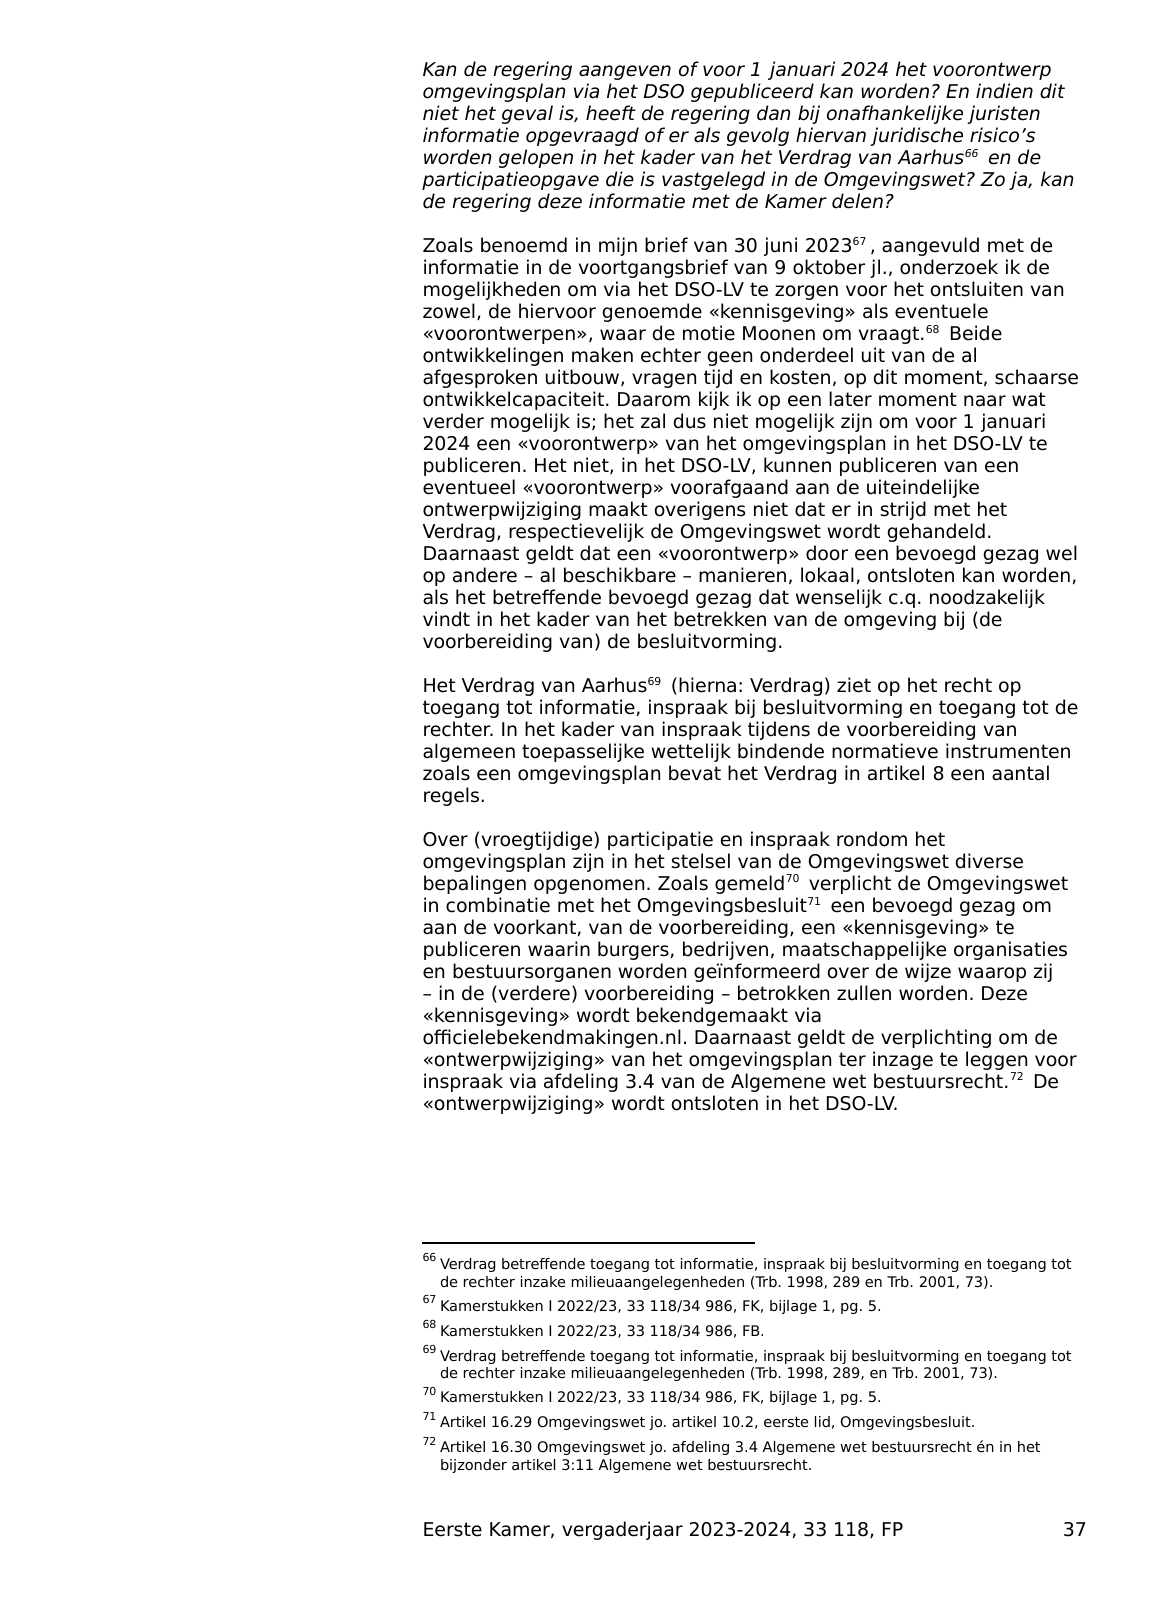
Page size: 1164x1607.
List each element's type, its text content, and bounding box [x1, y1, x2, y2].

text Verdrag betreffende toegang tot informatie, inspraak bij besluitvorming en toegang tot de rechter inzake milieuaangelegenheden (Trb. 1998, 289, en Trb. 2001, 73). [422, 1343, 1087, 1382]
text Kan de regering aangeven of voor 1 januari 2024 het voorontwerp omgevingsplan via het DSO gepubliceerd kan worden? En indien dit niet het geval is, heeft de regering dan bij onafhankelijke juristen informatie opgevraagd of er als gevolg hiervan juridische risico’s worden gelopen in het kader van het Verdrag van Aarhus en de participatieopgave die is vastgelegd in de Omgevingswet? Zo ja, kan de regering deze informatie met de Kamer delen? [422, 59, 1087, 213]
text Artikel 16.29 Omgevingswet jo. artikel 10.2, eerste lid, Omgevingsbesluit. [422, 1410, 1087, 1432]
text Kamerstukken I 2022/23, 33 118/34 986, FK, bijlage 1, pg. 5. [422, 1385, 1087, 1407]
text Zoals benoemd in mijn brief van 30 juni 2023, aangevuld met de informatie in de voortgangsbrief van 9 oktober jl., onderzoek ik de mogelijkheden om via het DSO-LV te zorgen voor het ontsluiten van zowel, de hiervoor genoemde «kennisgeving» als eventuele «voorontwerpen», waar de motie Moonen om vraagt. Beide ontwikkelingen maken echter geen onderdeel uit van de al afgesproken uitbouw, vragen tijd en kosten, op dit moment, schaarse ontwikkelcapaciteit. Daarom kijk ik op een later moment naar wat verder mogelijk is; het zal dus niet mogelijk zijn om voor 1 januari 2024 een «voorontwerp» van het omgevingsplan in het DSO-LV te publiceren. Het niet, in het DSO-LV, kunnen publiceren van een eventueel «voorontwerp» voorafgaand aan de uiteindelijke ontwerpwijziging maakt overigens niet dat er in strijd met het Verdrag, respectievelijk de Omgevingswet wordt gehandeld. Daarnaast geldt dat een «voorontwerp» door een bevoegd gezag wel op andere – al beschikbare – manieren, lokaal, ontsloten kan worden, als het betreffende bevoegd gezag dat wenselijk c.q. noodzakelijk vindt in het kader van het betrekken van de omgeving bij (de voorbereiding van) de besluitvorming. [422, 235, 1087, 653]
text Over (vroegtijdige) participatie en inspraak rondom het omgevingsplan zijn in het stelsel van de Omgevingswet diverse bepalingen opgenomen. Zoals gemeld verplicht de Omgevingswet in combinatie met het Omgevingsbesluit een bevoegd gezag om aan de voorkant, van de voorbereiding, een «kennisgeving» te publiceren waarin burgers, bedrijven, maatschappelijke organisaties en bestuursorganen worden geïnformeerd over de wijze waarop zij – in de (verdere) voorbereiding – betrokken zullen worden. Deze «kennisgeving» wordt bekendgemaakt via officielebekendmakingen.nl. Daarnaast geldt de verplichting om de «ontwerpwijziging» van het omgevingsplan ter inzage te leggen voor inspraak via afdeling 3.4 van de Algemene wet bestuursrecht. De «ontwerpwijziging» wordt ontsloten in het DSO-LV. [422, 829, 1087, 1115]
text Kamerstukken I 2022/23, 33 118/34 986, FB. [422, 1318, 1087, 1341]
text Artikel 16.30 Omgevingswet jo. afdeling 3.4 Algemene wet bestuursrecht én in het bijzonder artikel 3:11 Algemene wet bestuursrecht. [422, 1435, 1087, 1474]
text Kamerstukken I 2022/23, 33 118/34 986, FK, bijlage 1, pg. 5. [422, 1293, 1087, 1316]
text Het Verdrag van Aarhus (hierna: Verdrag) ziet op het recht op toegang tot informatie, inspraak bij besluitvorming en toegang tot de rechter. In het kader van inspraak tijdens de voorbereiding van algemeen toepasselijke wettelijk bindende normatieve instrumenten zoals een omgevingsplan bevat het Verdrag in artikel 8 een aantal regels. [422, 675, 1087, 807]
text Verdrag betreffende toegang tot informatie, inspraak bij besluitvorming en toegang tot de rechter inzake milieuaangelegenheden (Trb. 1998, 289 en Trb. 2001, 73). [422, 1252, 1087, 1291]
